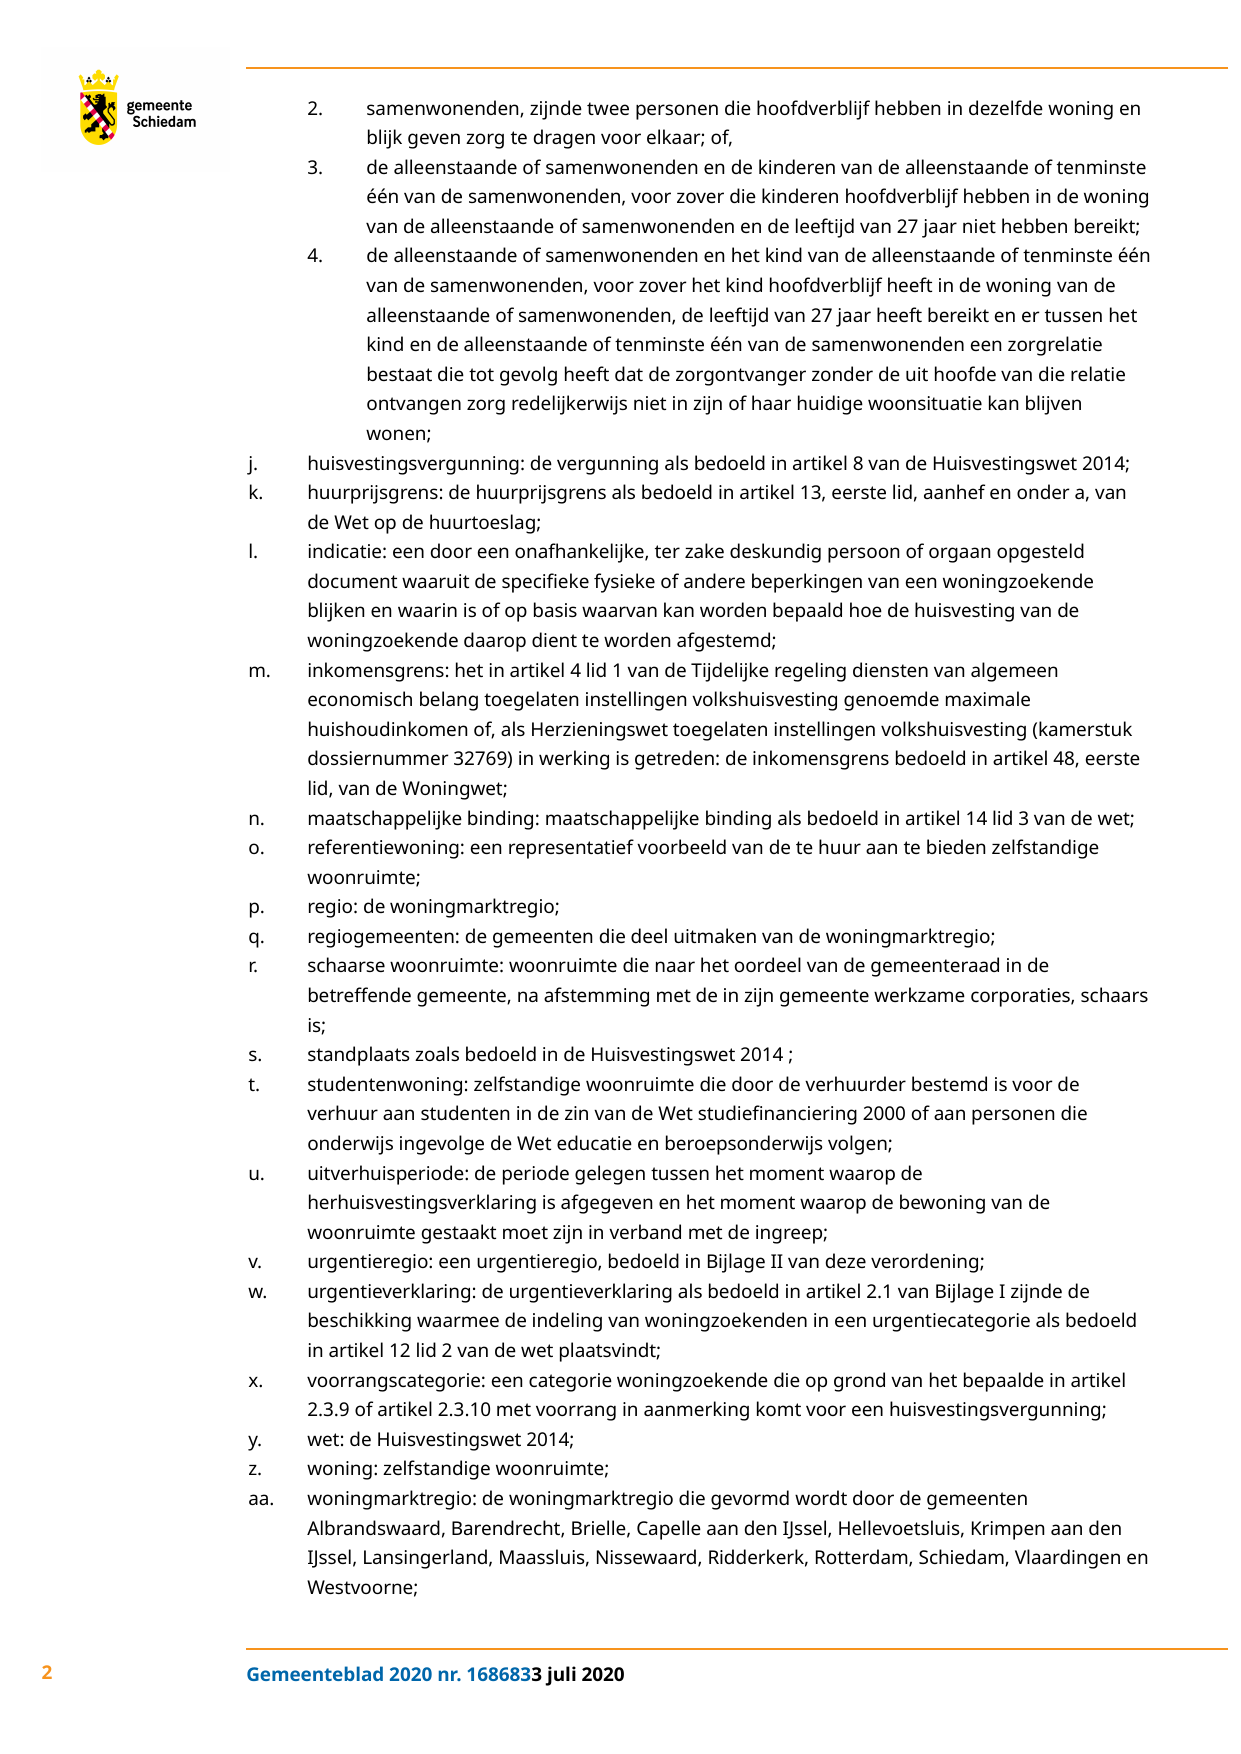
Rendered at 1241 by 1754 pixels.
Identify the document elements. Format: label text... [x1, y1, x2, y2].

list uitverhuisperiode: de periode gelegen tussen het moment waarop de herhuisvestingsverklaring is afgegeven en het moment waarop de bewoning van de woonruimte gestaakt moet zijn in verband met de ingreep; [248, 1160, 1152, 1245]
list maatschappelijke binding: maatschappelijke binding als bedoeld in artikel 14 lid 3 van de wet; [248, 805, 1152, 831]
list regio: de woningmarktregio; [248, 893, 1152, 919]
list samenwonenden, zijnde twee personen die hoofdverblijf hebben in dezelfde woning en blijk geven zorg te dragen voor elkaar; of, [307, 95, 1152, 150]
list de alleenstaande of samenwonenden en het kind van de alleenstaande of tenminste één van de samenwonenden, voor zover het kind hoofdverblijf heeft in de woning van de alleenstaande of samenwonenden, de leeftijd van 27 jaar heeft bereikt en er tussen het kind en de alleenstaande of tenminste één van de samenwonenden een zorgrelatie bestaat die tot gevolg heeft dat de zorgontvanger zonder de uit hoofde van die relatie ontvangen zorg redelijkerwijs niet in zijn of haar huidige woonsituatie kan blijven wonen; [307, 243, 1152, 446]
list voorrangscategorie: een categorie woningzoekende die op grond van het bepaalde in artikel 2.3.9 of artikel 2.3.10 met voorrang in aanmerking komt voor een huisvestingsvergunning; [248, 1367, 1152, 1422]
list inkomensgrens: het in artikel 4 lid 1 van de Tijdelijke regeling diensten van algemeen economisch belang toegelaten instellingen volkshuisvesting genoemde maximale huishoudinkomen of, als Herzieningswet toegelaten instellingen volkshuisvesting (kamerstuk dossiernummer 32769) in werking is getreden: de inkomensgrens bedoeld in artikel 48, eerste lid, van de Woningwet; [248, 657, 1152, 801]
list indicatie: een door een onafhankelijke, ter zake deskundig persoon of orgaan opgesteld document waaruit de specifieke fysieke of andere beperkingen van een woningzoekende blijken en waarin is of op basis waarvan kan worden bepaald hoe de huisvesting van de woningzoekende daarop dient te worden afgestemd; [248, 538, 1152, 653]
list studentenwoning: zelfstandige woonruimte die door de verhuurder bestemd is voor de verhuur aan studenten in de zin van de Wet studiefinanciering 2000 of aan personen die onderwijs ingevolge de Wet educatie en beroepsonderwijs volgen; [248, 1071, 1152, 1156]
list woningmarktregio: de woningmarktregio die gevormd wordt door de gemeenten Albrandswaard, Barendrecht, Brielle, Capelle aan den IJssel, Hellevoetsluis, Krimpen aan den IJssel, Lansingerland, Maassluis, Nissewaard, Ridderkerk, Rotterdam, Schiedam, Vlaardingen en Westvoorne; [248, 1485, 1152, 1600]
list referentiewoning: een representatief voorbeeld van de te huur aan te bieden zelfstandige woonruimte; [248, 834, 1152, 890]
list schaarse woonruimte: woonruimte die naar het oordeel van de gemeenteraad in de betreffende gemeente, na afstemming met de in zijn gemeente werkzame corporaties, schaars is; [248, 953, 1152, 1038]
list standplaats zoals bedoeld in de Huisvestingswet 2014 ; [248, 1041, 1152, 1067]
list de alleenstaande of samenwonenden en de kinderen van de alleenstaande of tenminste één van de samenwonenden, voor zover die kinderen hoofdverblijf hebben in de woning van de alleenstaande of samenwonenden en de leeftijd van 27 jaar niet hebben bereikt; [307, 154, 1152, 239]
list wet: de Huisvestingswet 2014; [248, 1426, 1152, 1452]
list urgentieregio: een urgentieregio, bedoeld in Bijlage II van deze verordening; [248, 1248, 1152, 1274]
list huurprijsgrens: de huurprijsgrens als bedoeld in artikel 13, eerste lid, aanhef en onder a, van de Wet op de huurtoeslag; [248, 479, 1152, 535]
list regiogemeenten: de gemeenten die deel uitmaken van de woningmarktregio; [248, 923, 1152, 949]
list urgentieverklaring: de urgentieverklaring als bedoeld in artikel 2.1 van Bijlage I zijnde de beschikking waarmee de indeling van woningzoekenden in een urgentiecategorie als bedoeld in artikel 12 lid 2 van de wet plaatsvindt; [248, 1278, 1152, 1363]
list woning: zelfstandige woonruimte; [248, 1456, 1152, 1481]
list huisvestingsvergunning: de vergunning als bedoeld in artikel 8 van de Huisvestingswet 2014; [248, 450, 1152, 476]
picture [41, 47, 231, 172]
